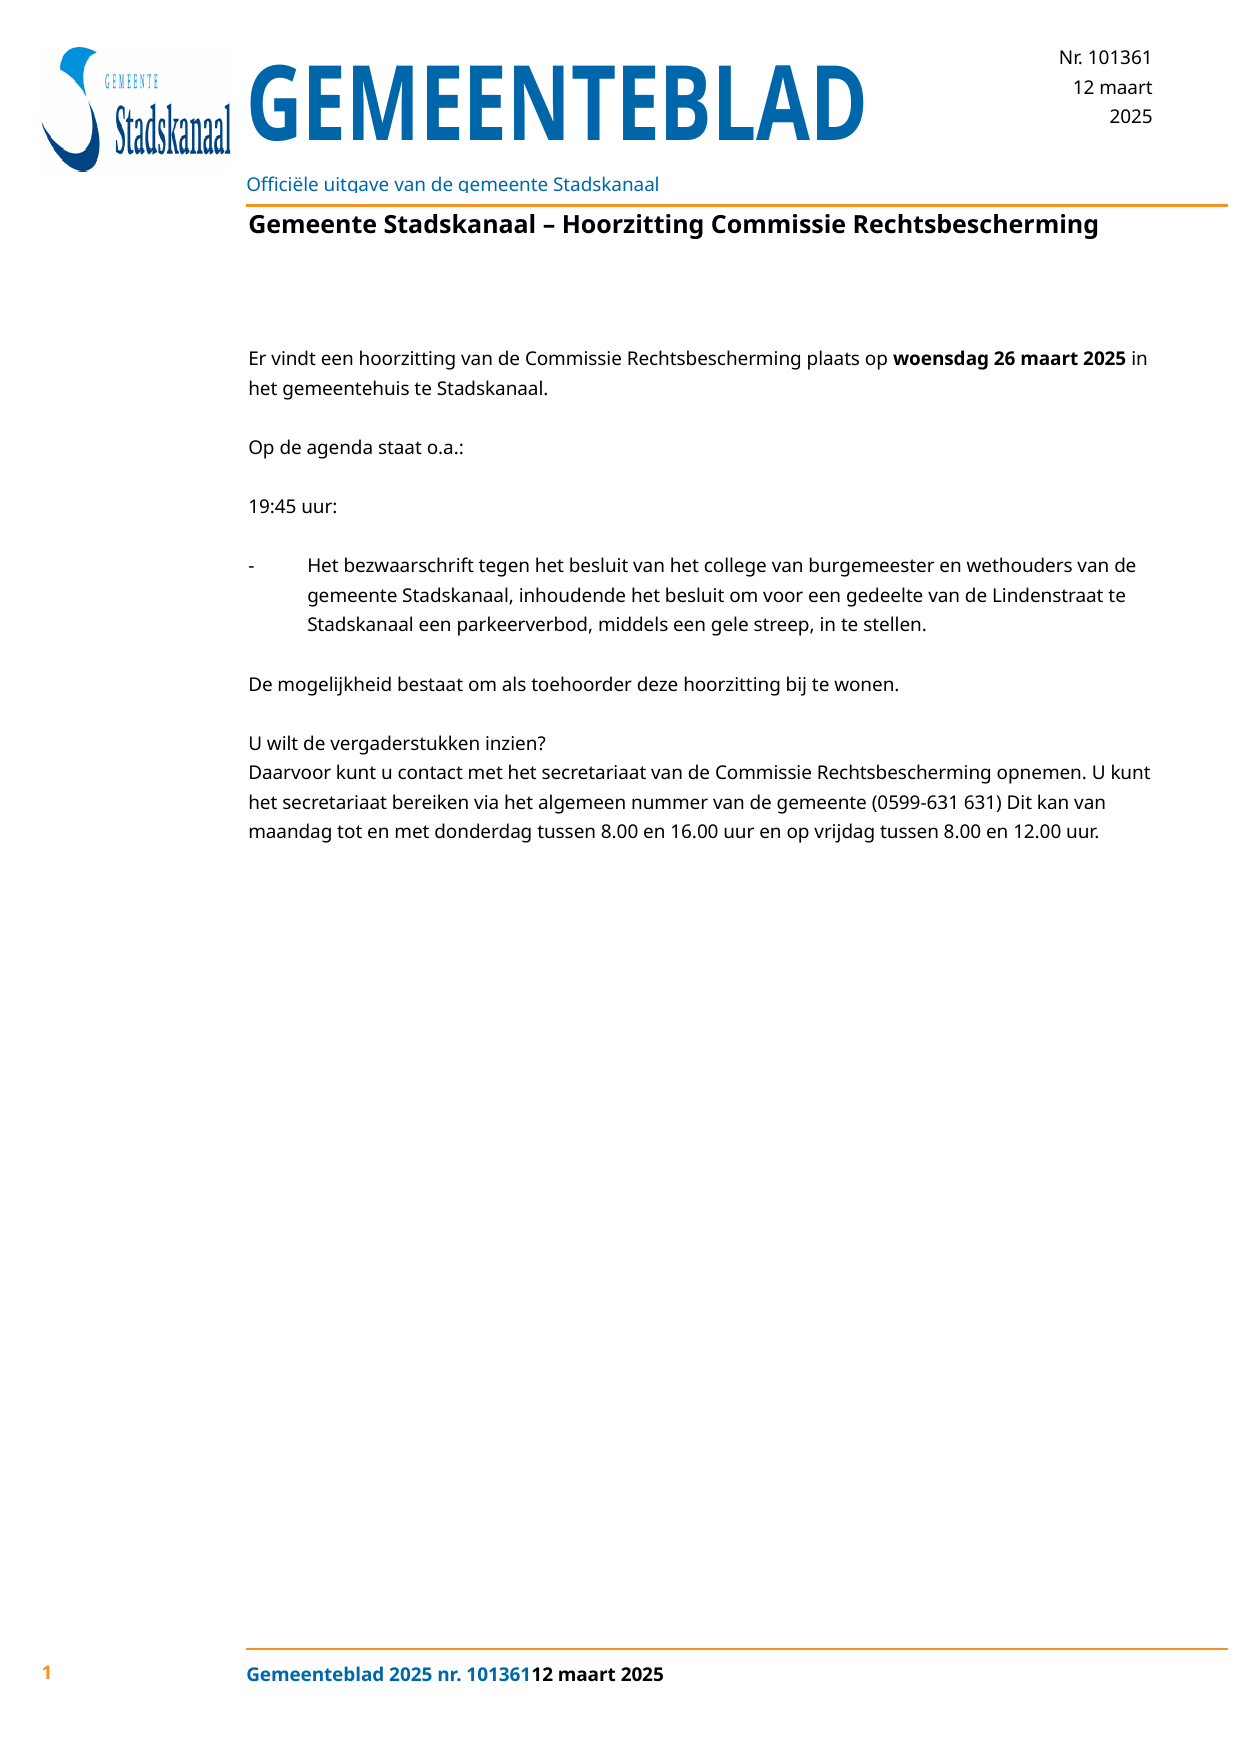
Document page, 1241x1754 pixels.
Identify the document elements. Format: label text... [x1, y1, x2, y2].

text Op de agenda staat o.a.: [248, 434, 1152, 460]
text 19:45 uur: [248, 493, 1152, 519]
picture [41, 47, 231, 172]
text U wilt de vergaderstukken inzien? [248, 730, 1152, 756]
text Gemeente Stadskanaal – Hoorzitting Commissie Rechtsbescherming [248, 207, 1152, 241]
text De mogelijkheid bestaat om als toehoorder deze hoorzitting bij te wonen. [248, 671, 1152, 696]
list Het bezwaarschrift tegen het besluit van het college van burgemeester en wethouders van de gemeente Stadskanaal, inhoudende het besluit om voor een gedeelte van de Lindenstraat te Stadskanaal een parkeerverbod, middels een gele streep, in te stellen. [248, 552, 1152, 637]
text Daarvoor kunt u contact met het secretariaat van de Commissie Rechtsbescherming opnemen. U kunt het secretariaat bereiken via het algemeen nummer van de gemeente (0599-631 631) Dit kan van maandag tot en met donderdag tussen 8.00 en 16.00 uur en op vrijdag tussen 8.00 en 12.00 uur. [248, 759, 1152, 844]
text Er vindt een hoorzitting van de Commissie Rechtsbescherming plaats op woensdag 26 maart 2025 in het gemeentehuis te Stadskanaal. [248, 345, 1152, 401]
